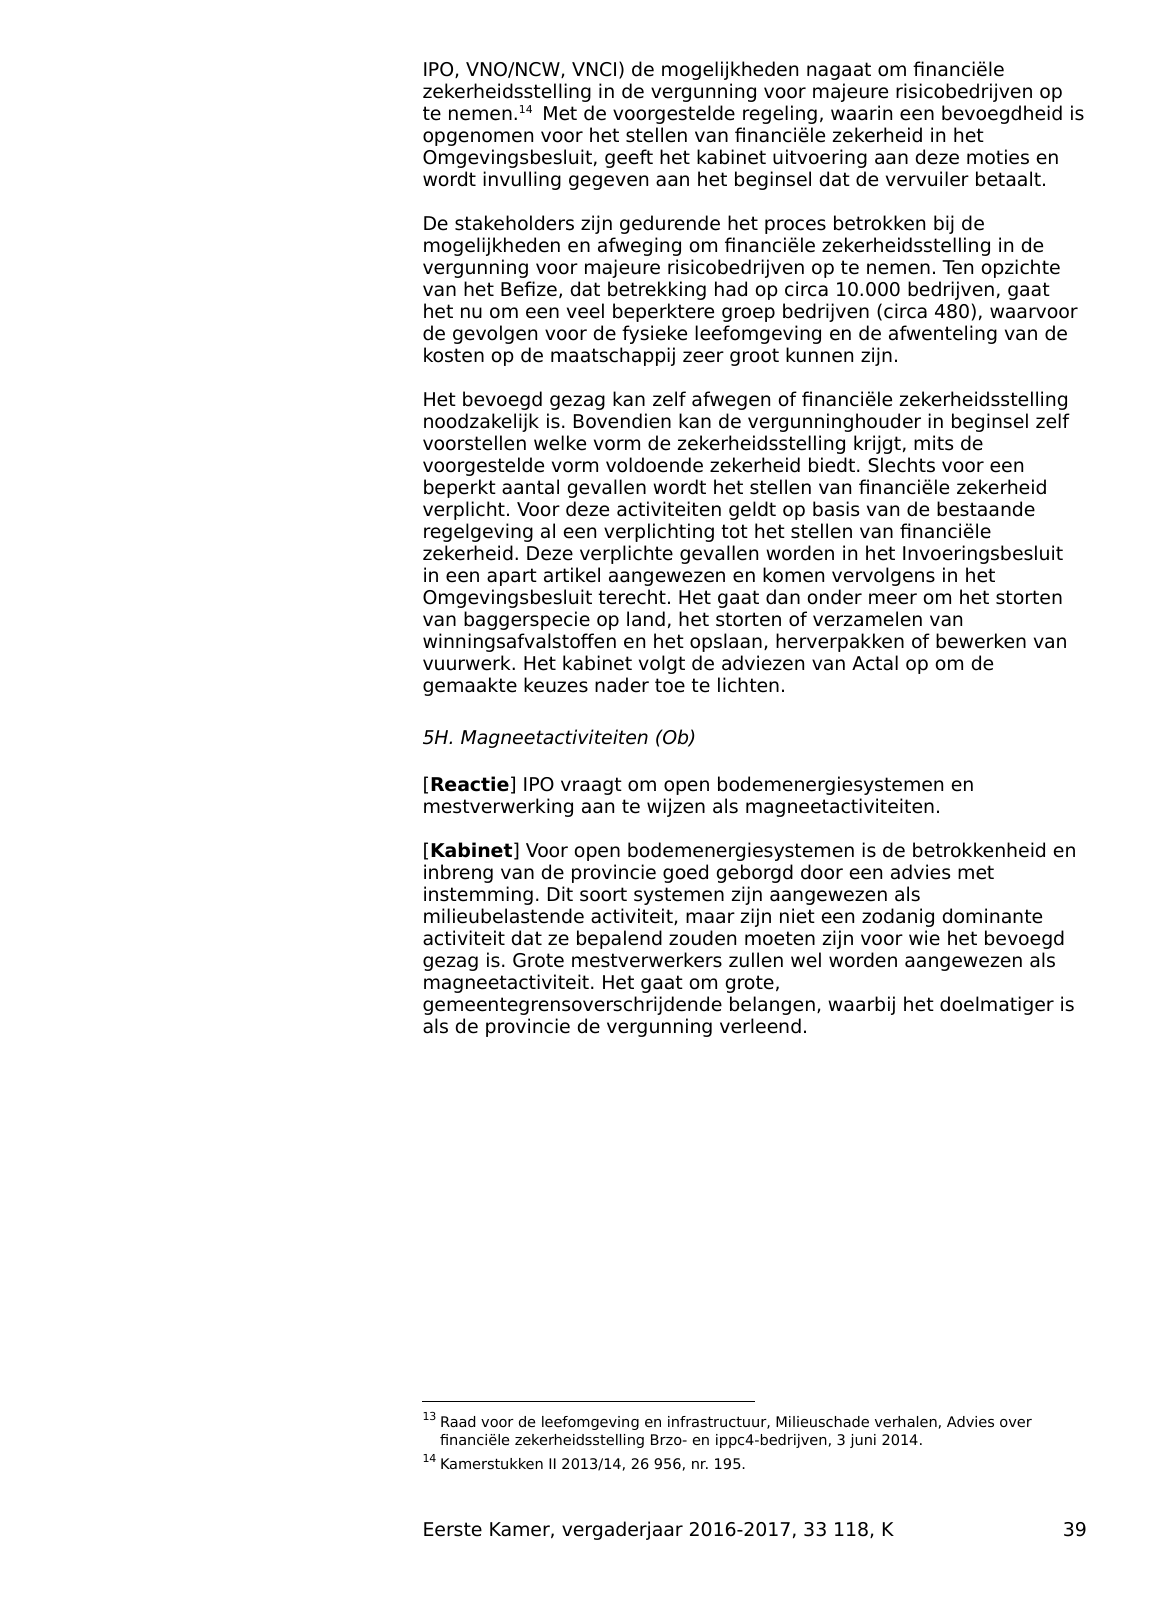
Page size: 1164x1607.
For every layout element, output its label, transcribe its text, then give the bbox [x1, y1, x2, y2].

text [Kabinet] Voor open bodemenergiesystemen is de betrokkenheid en inbreng van de provincie goed geborgd door een advies met instemming. Dit soort systemen zijn aangewezen als milieubelastende activiteit, maar zijn niet een zodanig dominante activiteit dat ze bepalend zouden moeten zijn voor wie het bevoegd gezag is. Grote mestverwerkers zullen wel worden aangewezen als magneetactiviteit. Het gaat om grote, gemeentegrensoverschrijdende belangen, waarbij het doelmatiger is als de provincie de vergunning verleend. [422, 840, 1087, 1038]
text Raad voor de leefomgeving en infrastructuur, Milieuschade verhalen, Advies over financiële zekerheidsstelling Brzo- en ippc4-bedrijven, 3 juni 2014. [422, 1410, 1087, 1449]
text [Reactie] IPO vraagt om open bodemenergiesystemen en mestverwerking aan te wijzen als magneetactiviteiten. [422, 774, 1087, 818]
subtitle 5H. Magneetactiviteiten (Ob) [422, 727, 1087, 749]
text IPO, VNO/NCW, VNCI) de mogelijkheden nagaat om financiële zekerheidsstelling in de vergunning voor majeure risicobedrijven op te nemen. Met de voorgestelde regeling, waarin een bevoegdheid is opgenomen voor het stellen van financiële zekerheid in het Omgevingsbesluit, geeft het kabinet uitvoering aan deze moties en wordt invulling gegeven aan het beginsel dat de vervuiler betaalt. [422, 59, 1087, 191]
text Kamerstukken II 2013/14, 26 956, nr. 195. [422, 1452, 1087, 1474]
text Het bevoegd gezag kan zelf afwegen of financiële zekerheidsstelling noodzakelijk is. Bovendien kan de vergunninghouder in beginsel zelf voorstellen welke vorm de zekerheidsstelling krijgt, mits de voorgestelde vorm voldoende zekerheid biedt. Slechts voor een beperkt aantal gevallen wordt het stellen van financiële zekerheid verplicht. Voor deze activiteiten geldt op basis van de bestaande regelgeving al een verplichting tot het stellen van financiële zekerheid. Deze verplichte gevallen worden in het Invoeringsbesluit in een apart artikel aangewezen en komen vervolgens in het Omgevingsbesluit terecht. Het gaat dan onder meer om het storten van baggerspecie op land, het storten of verzamelen van winningsafvalstoffen en het opslaan, herverpakken of bewerken van vuurwerk. Het kabinet volgt de adviezen van Actal op om de gemaakte keuzes nader toe te lichten. [422, 389, 1087, 697]
text De stakeholders zijn gedurende het proces betrokken bij de mogelijkheden en afweging om financiële zekerheidsstelling in de vergunning voor majeure risicobedrijven op te nemen. Ten opzichte van het Befize, dat betrekking had op circa 10.000 bedrijven, gaat het nu om een veel beperktere groep bedrijven (circa 480), waarvoor de gevolgen voor de fysieke leefomgeving en de afwenteling van de kosten op de maatschappij zeer groot kunnen zijn. [422, 213, 1087, 367]
